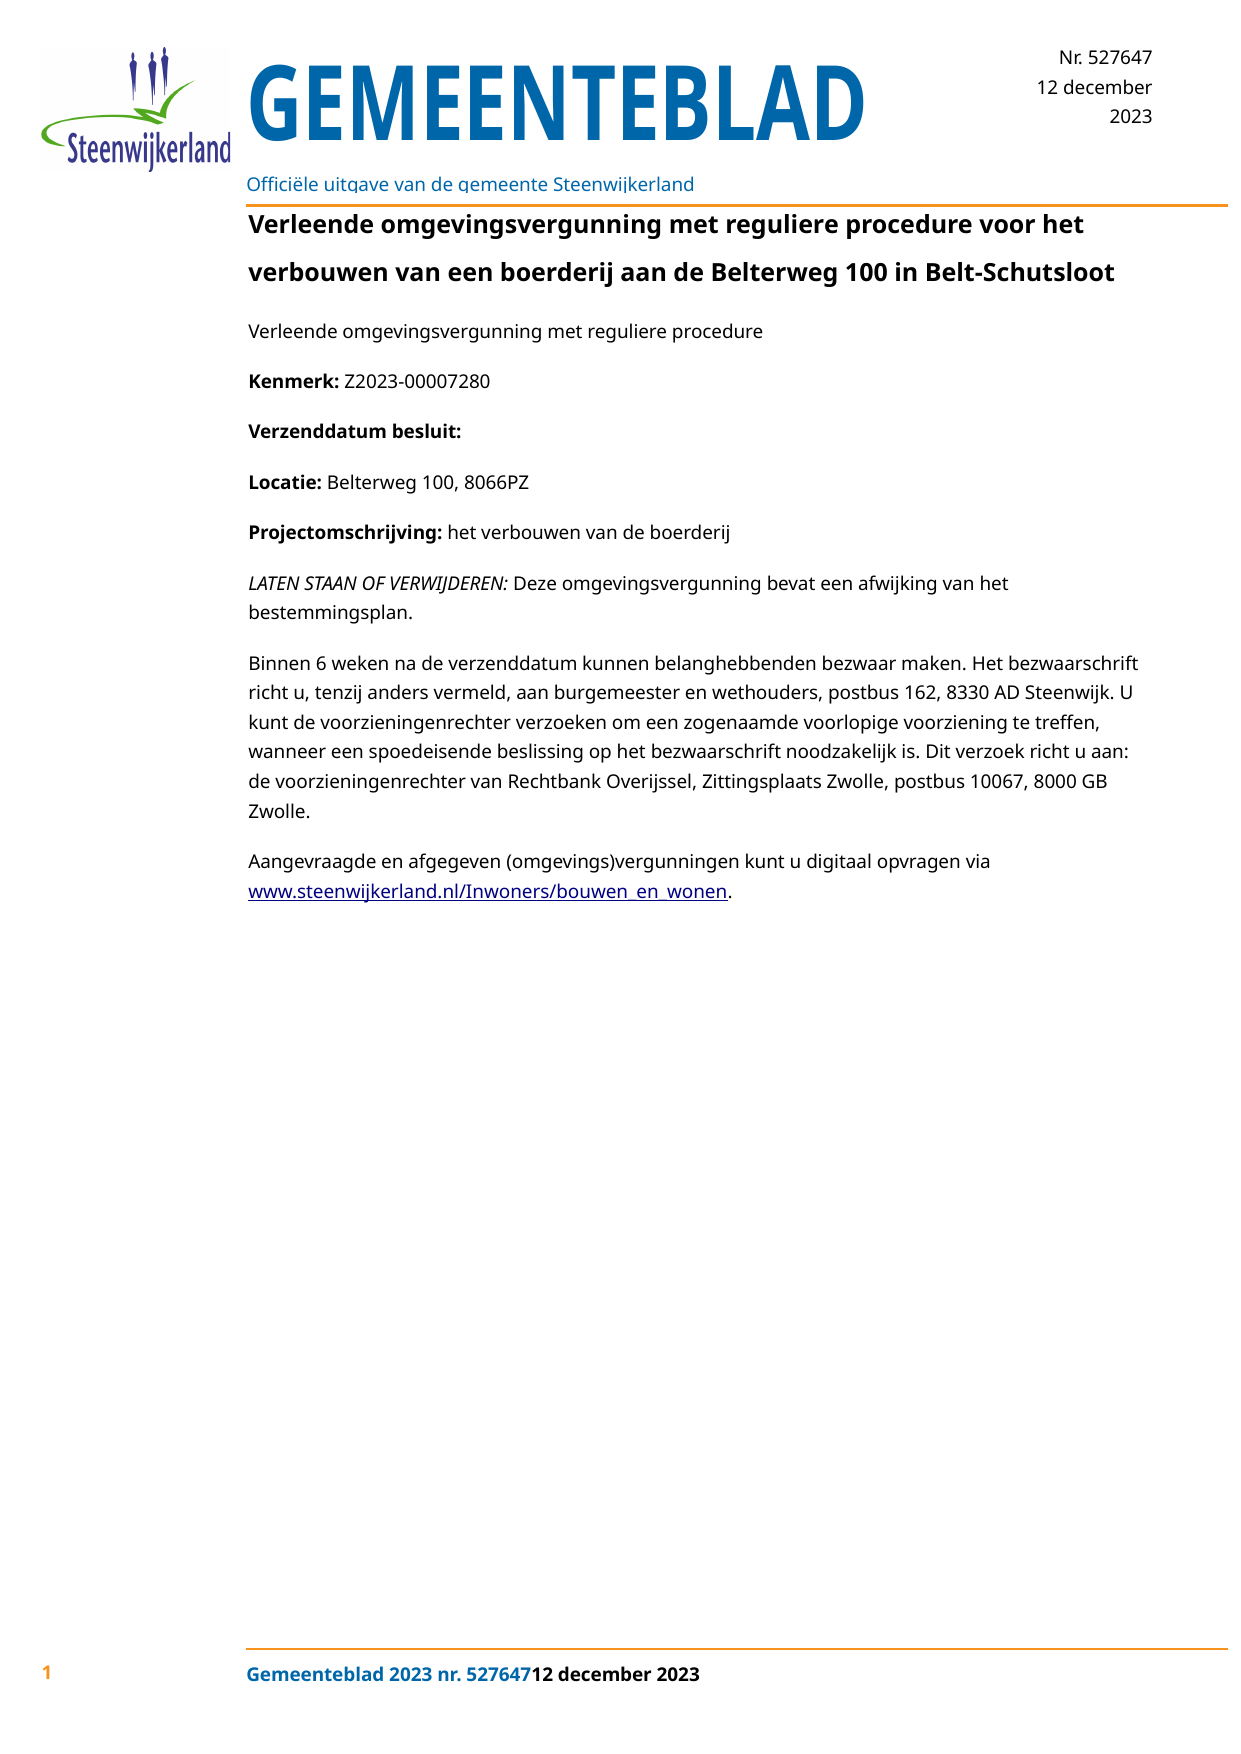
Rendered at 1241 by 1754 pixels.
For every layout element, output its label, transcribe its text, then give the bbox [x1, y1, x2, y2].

text Locatie: Belterweg 100, 8066PZ [248, 469, 1152, 495]
picture [41, 47, 231, 172]
text Verleende omgevingsvergunning met reguliere procedure [248, 318, 1152, 344]
text Aangevraagde en afgegeven (omgevings)vergunningen kunt u digitaal opvragen via www.steenwijkerland.nl/Inwoners/bouwen_en_wonen. [248, 848, 1152, 904]
text Kenmerk: Z2023-00007280 [248, 368, 1152, 394]
text LATEN STAAN OF VERWIJDEREN: Deze omgevingsvergunning bevat een afwijking van het bestemmingsplan. [248, 570, 1152, 625]
text Projectomschrijving: het verbouwen van de boerderij [248, 519, 1152, 545]
text Binnen 6 weken na de verzenddatum kunnen belanghebbenden bezwaar maken. Het bezwaarschrift richt u, tenzij anders vermeld, aan burgemeester en wethouders, postbus 162, 8330 AD Steenwijk. U kunt de voorzieningenrechter verzoeken om een zogenaamde voorlopige voorziening te treffen, wanneer een spoedeisende beslissing op het bezwaarschrift noodzakelijk is. Dit verzoek richt u aan: de voorzieningenrechter van Rechtbank Overijssel, Zittingsplaats Zwolle, postbus 10067, 8000 GB Zwolle. [248, 650, 1152, 824]
text Verzenddatum besluit: [248, 419, 1152, 444]
text Verleende omgevingsvergunning met reguliere procedure voor het verbouwen van een boerderij aan de Belterweg 100 in Belt-Schutsloot [248, 207, 1152, 288]
